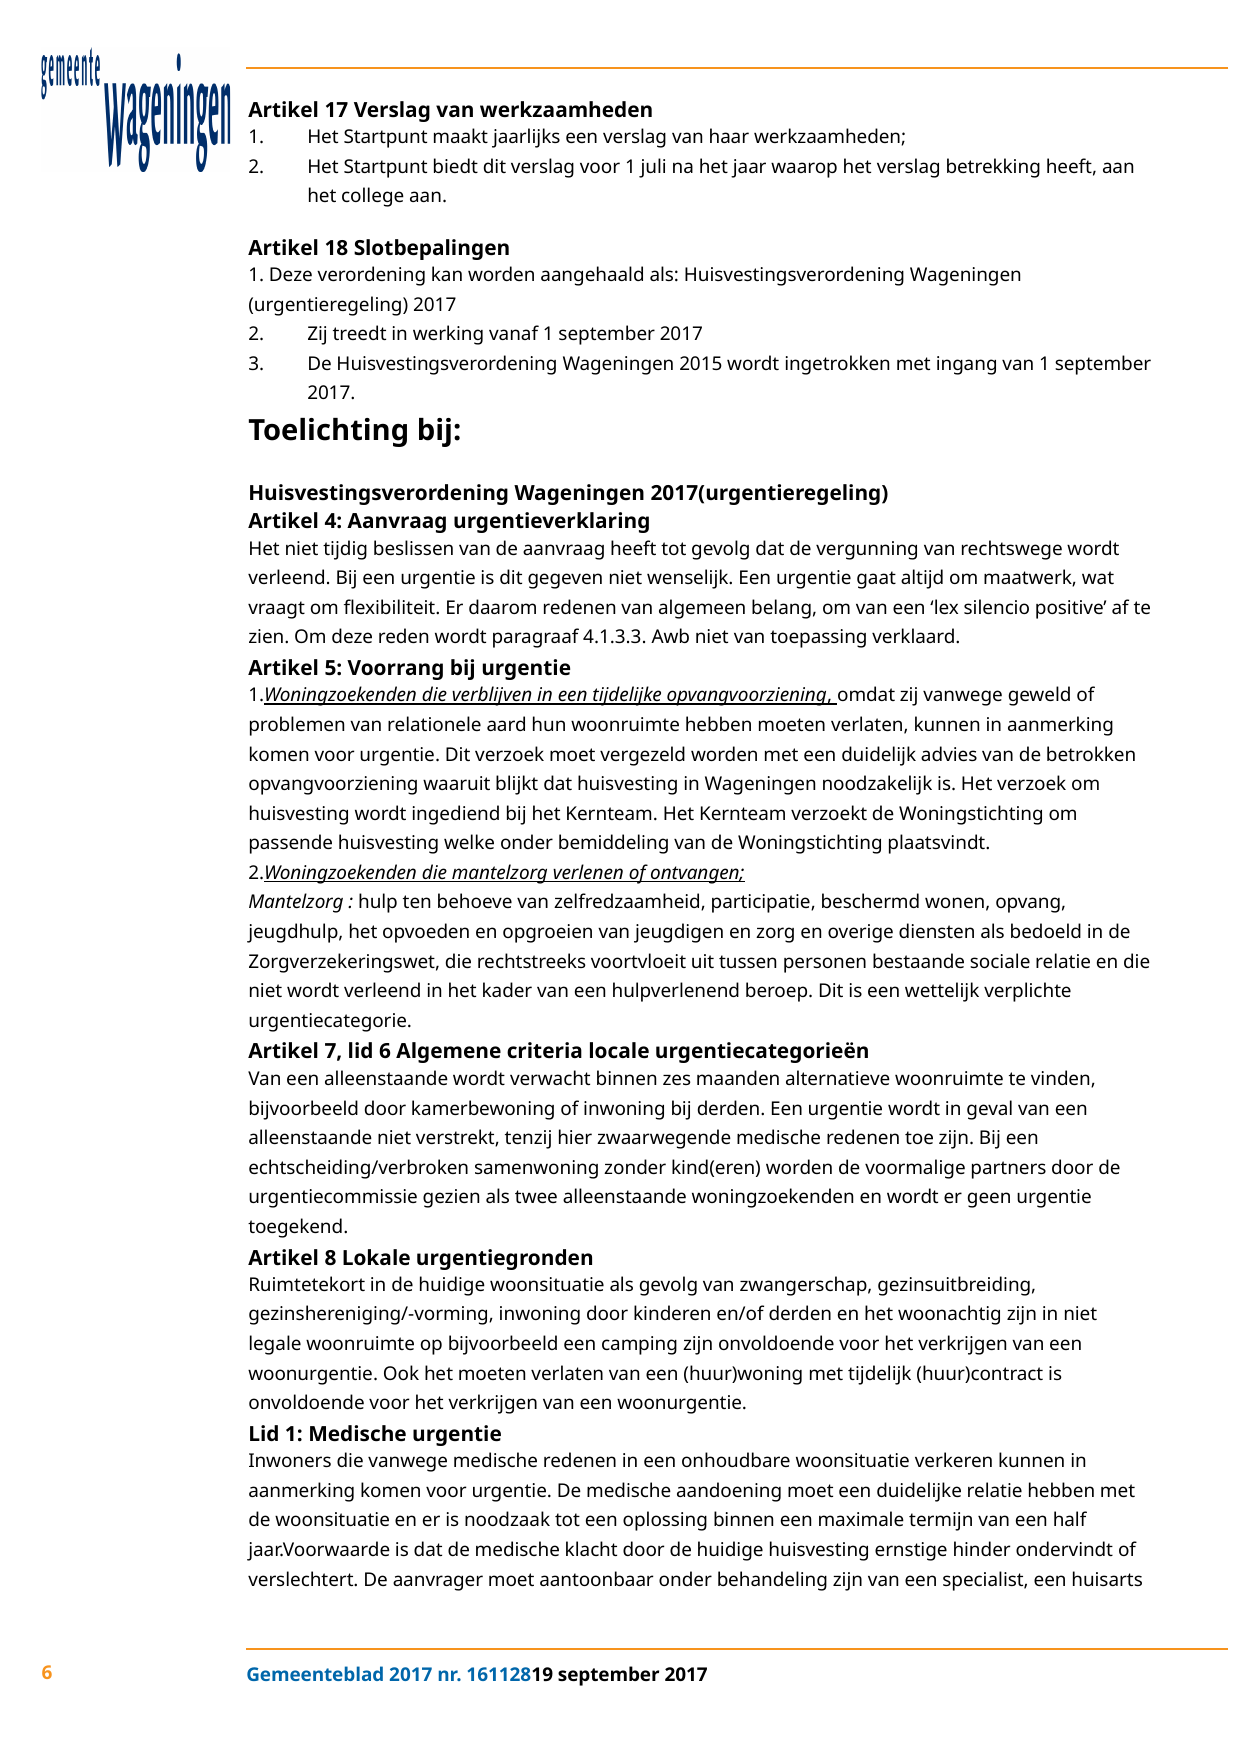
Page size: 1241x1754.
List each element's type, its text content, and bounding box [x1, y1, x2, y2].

list Het Startpunt maakt jaarlijks een verslag van haar werkzaamheden; [248, 123, 1152, 149]
text Het niet tijdig beslissen van de aanvraag heeft tot gevolg dat de vergunning van rechtswege wordt verleend. Bij een urgentie is dit gegeven niet wenselijk. Een urgentie gaat altijd om maatwerk, wat vraagt om flexibiliteit. Er daarom redenen van algemeen belang, om van een ‘lex silencio positive’ af te zien. Om deze reden wordt paragraaf 4.1.3.3. Awb niet van toepassing verklaard. [248, 535, 1152, 649]
text Huisvestingsverordening Wageningen 2017(urgentieregeling) [248, 478, 1152, 506]
list Het Startpunt biedt dit verslag voor 1 juli na het jaar waarop het verslag betrekking heeft, aan het college aan. [248, 153, 1152, 208]
list Zij treedt in werking vanaf 1 september 2017 [248, 320, 1152, 346]
text Inwoners die vanwege medische redenen in een onhoudbare woonsituatie verkeren kunnen in aanmerking komen voor urgentie. De medische aandoening moet een duidelijke relatie hebben met de woonsituatie en er is noodzaak tot een oplossing binnen een maximale termijn van een half jaar.Voorwaarde is dat de medische klacht door de huidige huisvesting ernstige hinder ondervindt of verslechtert. De aanvrager moet aantoonbaar onder behandeling zijn van een specialist, een huisarts [248, 1447, 1152, 1591]
text Ruimtetekort in de huidige woonsituatie als gevolg van zwangerschap, gezinsuitbreiding, gezinshereniging/-vorming, inwoning door kinderen en/of derden en het woonachtig zijn in niet legale woonruimte op bijvoorbeeld een camping zijn onvoldoende voor het verkrijgen van een woonurgentie. Ook het moeten verlaten van een (huur)woning met tijdelijk (huur)contract is onvoldoende voor het verkrijgen van een woonurgentie. [248, 1271, 1152, 1415]
text Artikel 5: Voorrang bij urgentie [248, 653, 1152, 682]
text Lid 1: Medische urgentie [248, 1419, 1152, 1447]
text 2.Woningzoekenden die mantelzorg verlenen of ontvangen; [248, 859, 1152, 885]
text Artikel 8 Lokale urgentiegronden [248, 1243, 1152, 1271]
text Artikel 4: Aanvraag urgentieverklaring [248, 506, 1152, 535]
text 1.Woningzoekenden die verblijven in een tijdelijke opvangvoorziening, omdat zij vanwege geweld of problemen van relationele aard hun woonruimte hebben moeten verlaten, kunnen in aanmerking komen voor urgentie. Dit verzoek moet vergezeld worden met een duidelijk advies van de betrokken opvangvoorziening waaruit blijkt dat huisvesting in Wageningen noodzakelijk is. Het verzoek om huisvesting wordt ingediend bij het Kernteam. Het Kernteam verzoekt de Woningstichting om passende huisvesting welke onder bemiddeling van de Woningstichting plaatsvindt. [248, 682, 1152, 855]
text Artikel 18 Slotbepalingen [248, 233, 1152, 261]
text Artikel 7, lid 6 Algemene criteria locale urgentiecategorieën [248, 1037, 1152, 1065]
text Artikel 17 Verslag van werkzaamheden [248, 95, 1152, 123]
picture [41, 47, 231, 172]
text Mantelzorg : hulp ten behoeve van zelfredzaamheid, participatie, beschermd wonen, opvang, jeugdhulp, het opvoeden en opgroeien van jeugdigen en zorg en overige diensten als bedoeld in de Zorgverzekeringswet, die rechtstreeks voortvloeit uit tussen personen bestaande sociale relatie en die niet wordt verleend in het kader van een hulpverlenend beroep. Dit is een wettelijk verplichte urgentiecategorie. [248, 889, 1152, 1033]
text 1. Deze verordening kan worden aangehaald als: Huisvestingsverordening Wageningen (urgentieregeling) 2017 [248, 261, 1152, 317]
text Toelichting bij: [248, 409, 1152, 449]
list De Huisvestingsverordening Wageningen 2015 wordt ingetrokken met ingang van 1 september 2017. [248, 350, 1152, 405]
text Van een alleenstaande wordt verwacht binnen zes maanden alternatieve woonruimte te vinden, bijvoorbeeld door kamerbewoning of inwoning bij derden. Een urgentie wordt in geval van een alleenstaande niet verstrekt, tenzij hier zwaarwegende medische redenen toe zijn. Bij een echtscheiding/verbroken samenwoning zonder kind(eren) worden de voormalige partners door de urgentiecommissie gezien als twee alleenstaande woningzoekenden en wordt er geen urgentie toegekend. [248, 1065, 1152, 1239]
